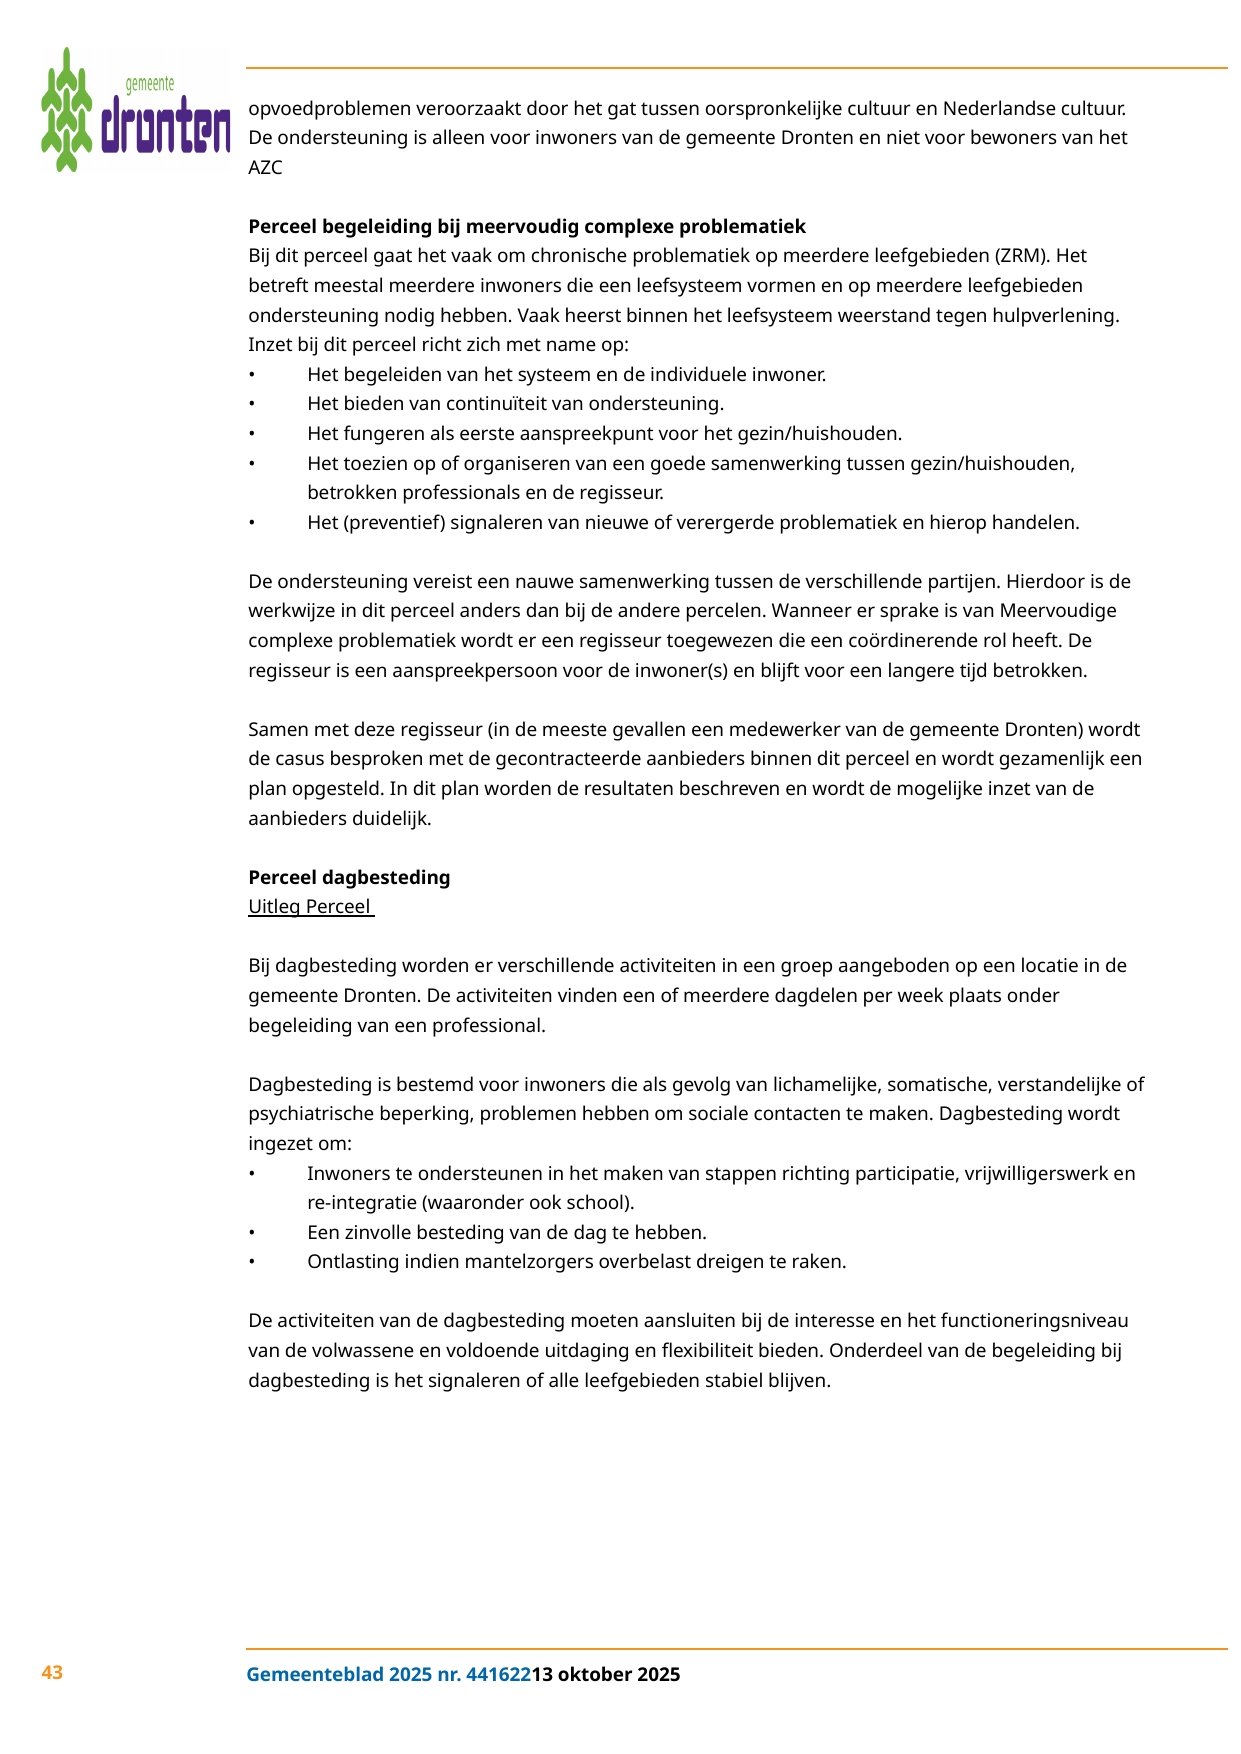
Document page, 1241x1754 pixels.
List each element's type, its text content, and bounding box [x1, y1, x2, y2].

text Perceel begeleiding bij meervoudig complexe problematiek [248, 213, 1152, 239]
text Dagbesteding is bestemd voor inwoners die als gevolg van lichamelijke, somatische, verstandelijke of psychiatrische beperking, problemen hebben om sociale contacten te maken. Dagbesteding wordt ingezet om: [248, 1071, 1152, 1156]
list Het bieden van continuïteit van ondersteuning. [248, 391, 1152, 416]
text Perceel dagbesteding [248, 864, 1152, 890]
list Inwoners te ondersteunen in het maken van stappen richting participatie, vrijwilligerswerk en re-integratie (waaronder ook school). [248, 1160, 1152, 1215]
list Het toezien op of organiseren van een goede samenwerking tussen gezin/huishouden, betrokken professionals en de regisseur. [248, 450, 1152, 505]
picture [41, 47, 231, 172]
text De ondersteuning is alleen voor inwoners van de gemeente Dronten en niet voor bewoners van het AZC [248, 124, 1152, 180]
text De activiteiten van de dagbesteding moeten aansluiten bij de interesse en het functioneringsniveau van de volwassene en voldoende uitdaging en flexibiliteit bieden. Onderdeel van de begeleiding bij dagbesteding is het signaleren of alle leefgebieden stabiel blijven. [248, 1308, 1152, 1393]
list Het (preventief) signaleren van nieuwe of verergerde problematiek en hierop handelen. [248, 509, 1152, 535]
list Ontlasting indien mantelzorgers overbelast dreigen te raken. [248, 1248, 1152, 1274]
text Samen met deze regisseur (in de meeste gevallen een medewerker van de gemeente Dronten) wordt de casus besproken met de gecontracteerde aanbieders binnen dit perceel en wordt gezamenlijk een plan opgesteld. In dit plan worden de resultaten beschreven en wordt de mogelijke inzet van de aanbieders duidelijk. [248, 716, 1152, 831]
text De ondersteuning vereist een nauwe samenwerking tussen de verschillende partijen. Hierdoor is de werkwijze in dit perceel anders dan bij de andere percelen. Wanneer er sprake is van Meervoudige complexe problematiek wordt er een regisseur toegewezen die een coördinerende rol heeft. De regisseur is een aanspreekpersoon voor de inwoner(s) en blijft voor een langere tijd betrokken. [248, 568, 1152, 683]
text Uitleg Perceel [248, 893, 1152, 919]
list Het begeleiden van het systeem en de individuele inwoner. [248, 361, 1152, 387]
text Bij dagbesteding worden er verschillende activiteiten in een groep aangeboden op een locatie in de gemeente Dronten. De activiteiten vinden een of meerdere dagdelen per week plaats onder begeleiding van een professional. [248, 953, 1152, 1038]
list Een zinvolle besteding van de dag te hebben. [248, 1219, 1152, 1245]
text opvoedproblemen veroorzaakt door het gat tussen oorspronkelijke cultuur en Nederlandse cultuur. [248, 95, 1152, 121]
list Het fungeren als eerste aanspreekpunt voor het gezin/huishouden. [248, 420, 1152, 446]
text Bij dit perceel gaat het vaak om chronische problematiek op meerdere leefgebieden (ZRM). Het betreft meestal meerdere inwoners die een leefsysteem vormen en op meerdere leefgebieden ondersteuning nodig hebben. Vaak heerst binnen het leefsysteem weerstand tegen hulpverlening. Inzet bij dit perceel richt zich met name op: [248, 243, 1152, 357]
